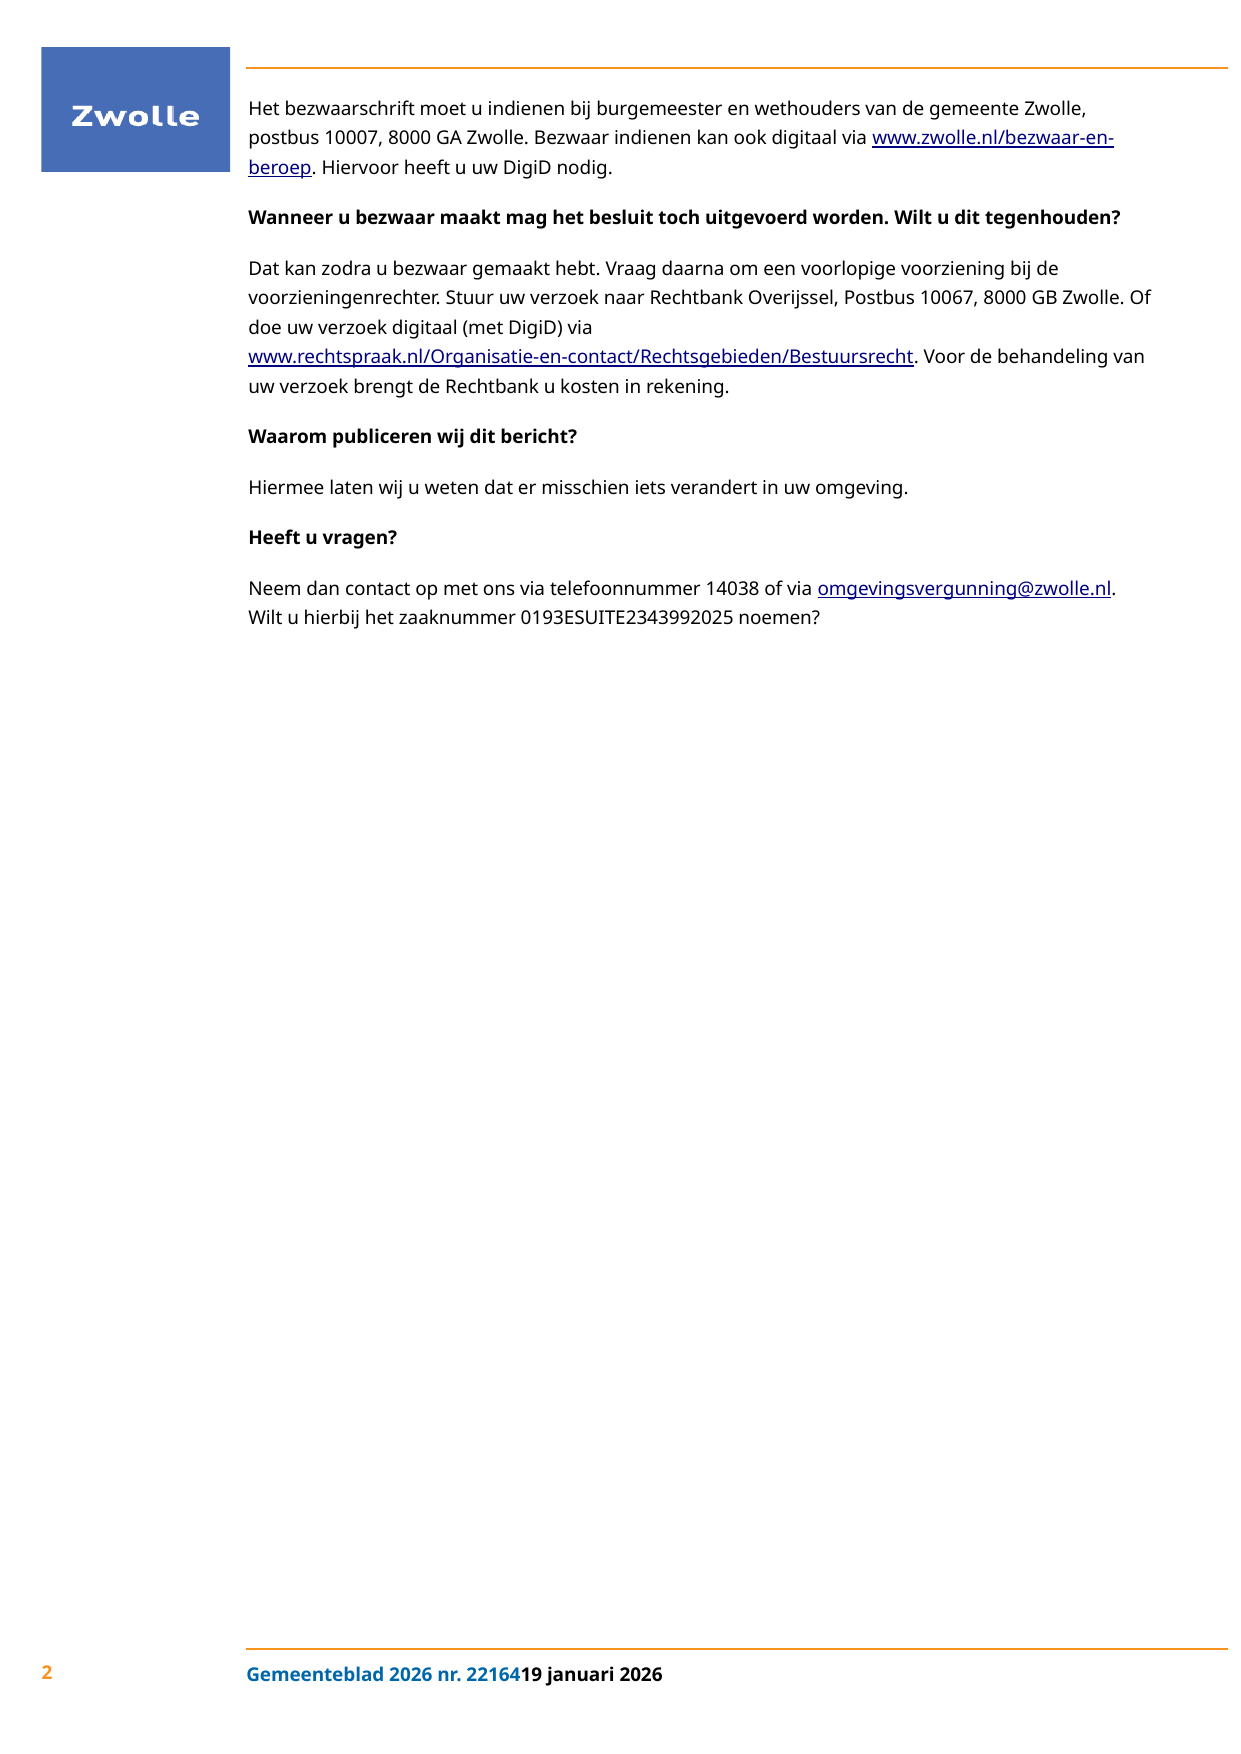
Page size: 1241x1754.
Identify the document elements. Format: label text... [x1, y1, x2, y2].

text Heeft u vragen? [248, 524, 1152, 550]
text Waarom publiceren wij dit bericht? [248, 423, 1152, 449]
text Het bezwaarschrift moet u indienen bij burgemeester en wethouders van de gemeente Zwolle, postbus 10007, 8000 GA Zwolle. Bezwaar indienen kan ook digitaal via www.zwolle.nl/bezwaar-en-beroep. Hiervoor heeft u uw DigiD nodig. [248, 95, 1152, 180]
text Hiermee laten wij u weten dat er misschien iets verandert in uw omgeving. [248, 474, 1152, 500]
picture [41, 47, 231, 172]
text Dat kan zodra u bezwaar gemaakt hebt. Vraag daarna om een voorlopige voorziening bij de voorzieningenrechter. Stuur uw verzoek naar Rechtbank Overijssel, Postbus 10067, 8000 GB Zwolle. Of doe uw verzoek digitaal (met DigiD) via www.rechtspraak.nl/Organisatie-en-contact/Rechtsgebieden/Bestuursrecht. Voor de behandeling van uw verzoek brengt de Rechtbank u kosten in rekening. [248, 255, 1152, 399]
text Wanneer u bezwaar maakt mag het besluit toch uitgevoerd worden. Wilt u dit tegenhouden? [248, 204, 1152, 230]
text Neem dan contact op met ons via telefoonnummer 14038 of via omgevingsvergunning@zwolle.nl. Wilt u hierbij het zaaknummer 0193ESUITE2343992025 noemen? [248, 575, 1152, 630]
